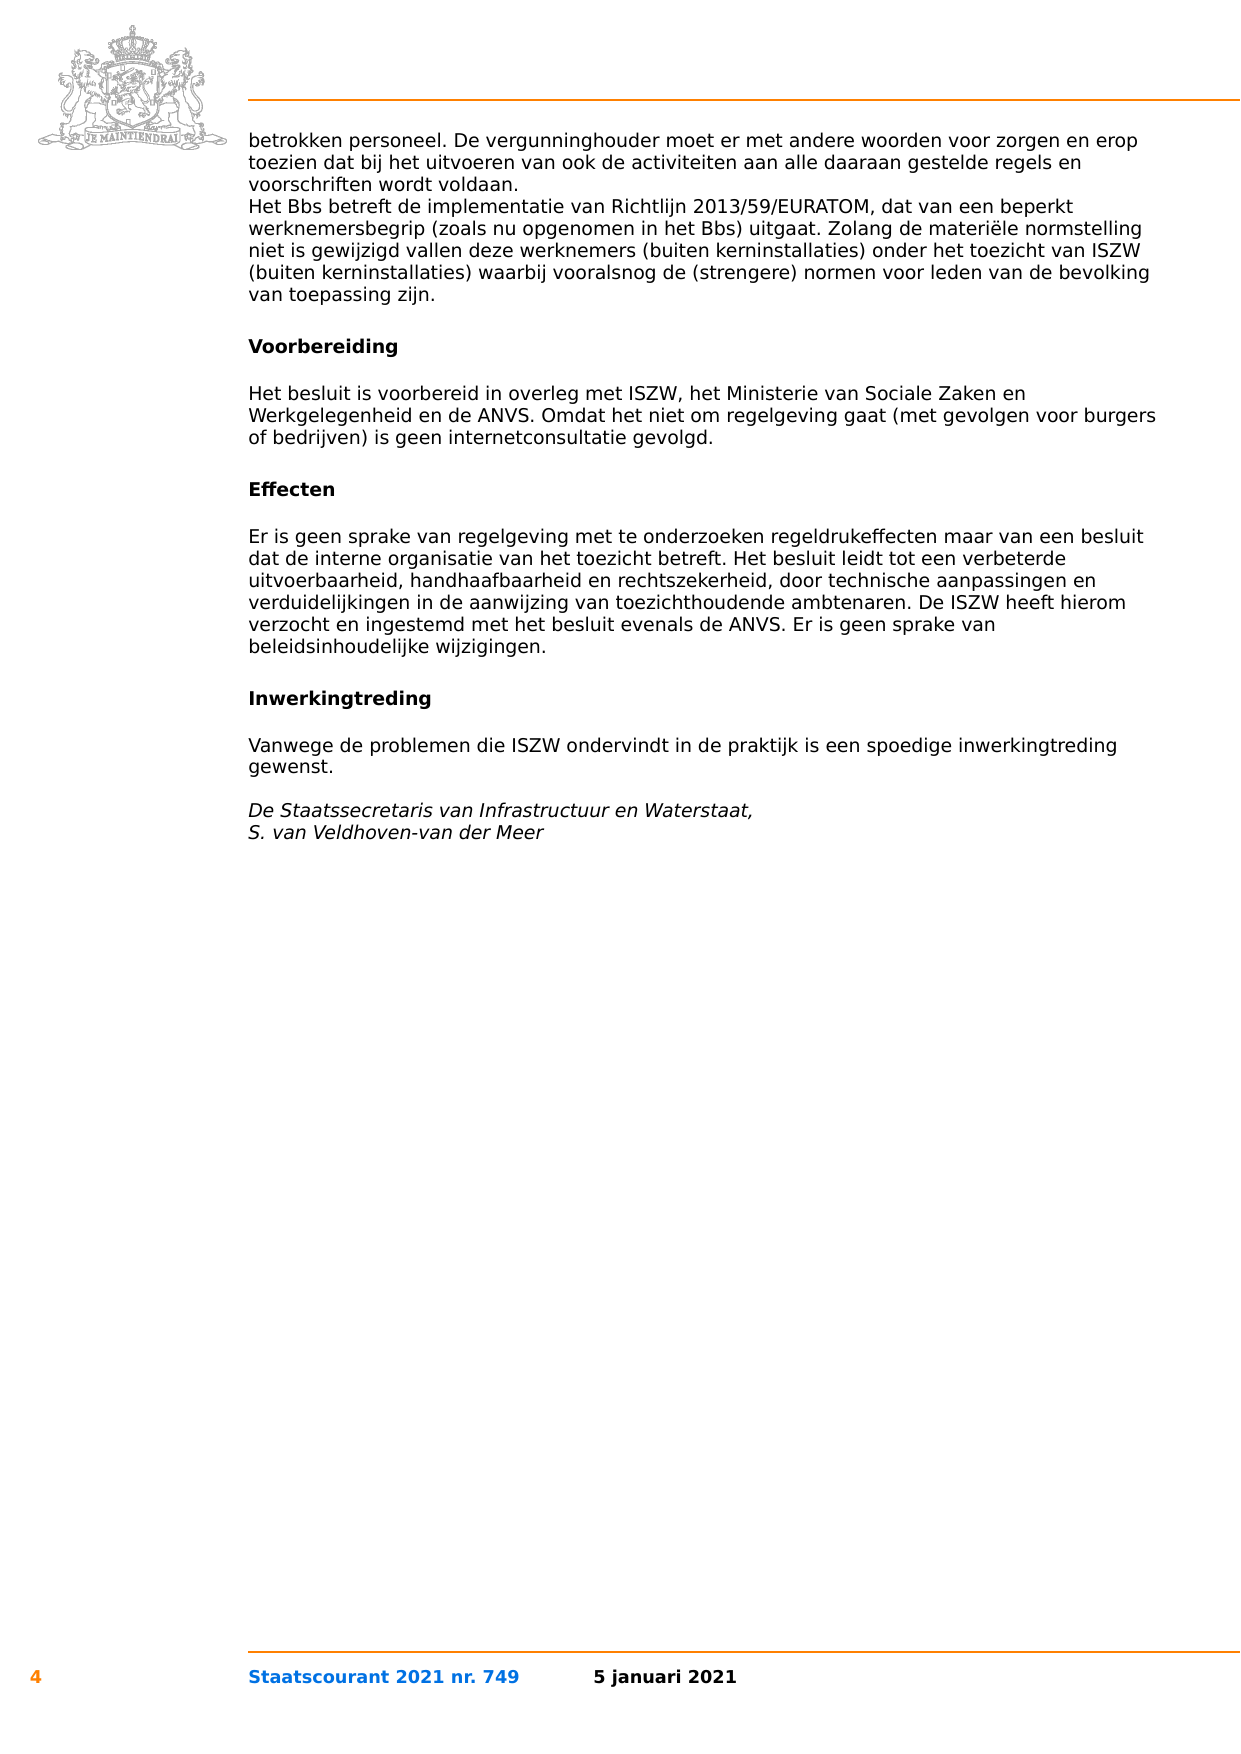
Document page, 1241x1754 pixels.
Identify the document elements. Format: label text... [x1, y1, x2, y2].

text Er is geen sprake van regelgeving met te onderzoeken regeldrukeffecten maar van een besluit dat de interne organisatie van het toezicht betreft. Het besluit leidt tot een verbeterde uitvoerbaarheid, handhaafbaarheid en rechtszekerheid, door technische aanpassingen en verduidelijkingen in de aanwijzing van toezichthoudende ambtenaren. De ISZW heeft hierom verzocht en ingestemd met het besluit evenals de ANVS. Er is geen sprake van beleidsinhoudelijke wijzigingen. [248, 526, 1163, 657]
subtitle Effecten [248, 479, 1163, 501]
text Het Bbs betreft de implementatie van Richtlijn 2013/59/EURATOM, dat van een beperkt werknemersbegrip (zoals nu opgenomen in het Bbs) uitgaat. Zolang de materiële normstelling niet is gewijzigd vallen deze werknemers (buiten kerninstallaties) onder het toezicht van ISZW (buiten kerninstallaties) waarbij vooralsnog de (strengere) normen voor leden van de bevolking van toepassing zijn. [248, 196, 1163, 306]
subtitle Inwerkingtreding [248, 687, 1163, 709]
text betrokken personeel. De vergunninghouder moet er met andere woorden voor zorgen en erop toezien dat bij het uitvoeren van ook de activiteiten aan alle daaraan gestelde regels en voorschriften wordt voldaan. [248, 130, 1163, 196]
picture [38, 25, 227, 150]
text De Staatssecretaris van Infrastructuur en Waterstaat, S. van Veldhoven-van der Meer [248, 800, 1163, 844]
text Vanwege de problemen die ISZW ondervindt in de praktijk is een spoedige inwerkingtreding gewenst. [248, 734, 1163, 778]
text Het besluit is voorbereid in overleg met ISZW, het Ministerie van Sociale Zaken en Werkgelegenheid en de ANVS. Omdat het niet om regelgeving gaat (met gevolgen voor burgers of bedrijven) is geen internetconsultatie gevolgd. [248, 383, 1163, 449]
subtitle Voorbereiding [248, 336, 1163, 358]
